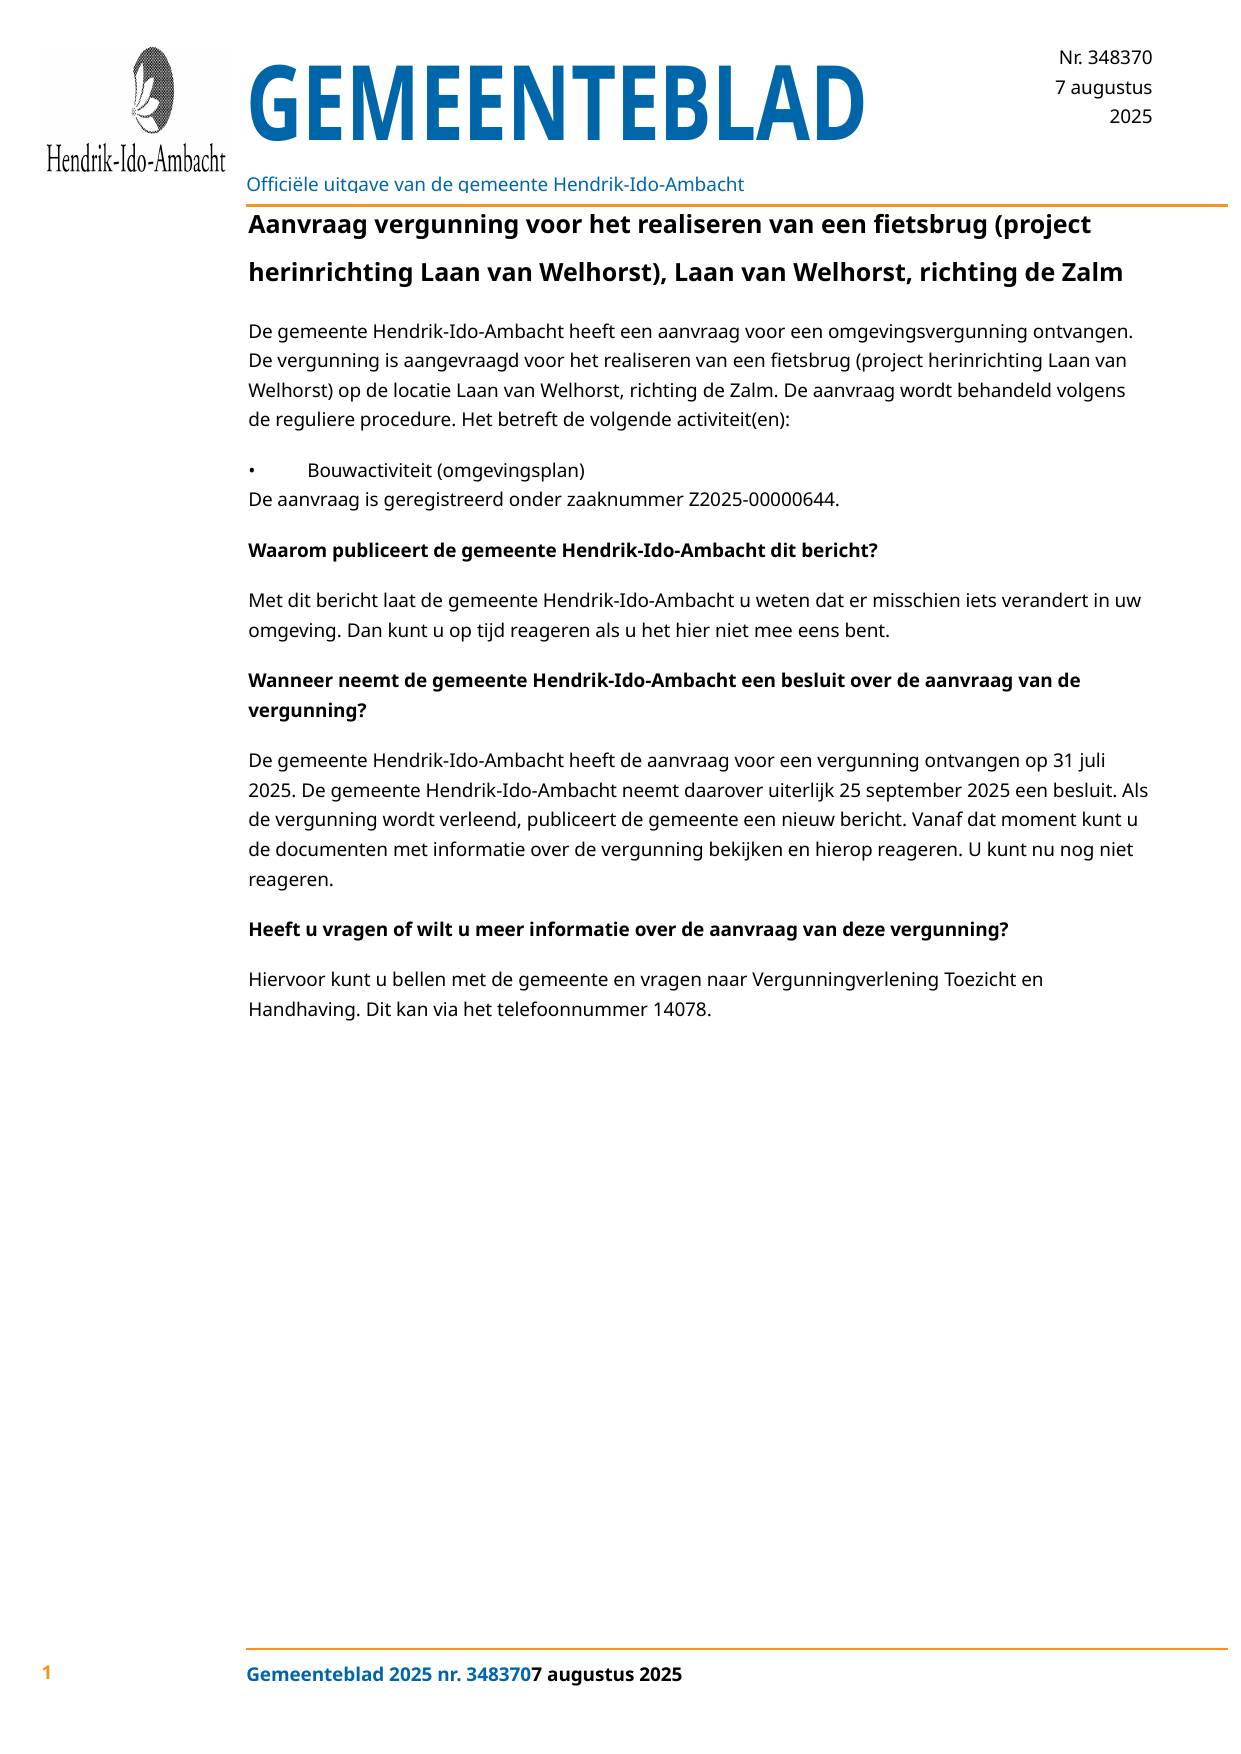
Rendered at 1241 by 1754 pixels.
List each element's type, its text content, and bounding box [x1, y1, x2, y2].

picture [41, 47, 231, 172]
text De gemeente Hendrik-Ido-Ambacht heeft een aanvraag voor een omgevingsvergunning ontvangen. De vergunning is aangevraagd voor het realiseren van een fietsbrug (project herinrichting Laan van Welhorst) op de locatie Laan van Welhorst, richting de Zalm. De aanvraag wordt behandeld volgens de reguliere procedure. Het betreft de volgende activiteit(en): [248, 318, 1152, 432]
text Hiervoor kunt u bellen met de gemeente en vragen naar Vergunningverlening Toezicht en Handhaving. Dit kan via het telefoonnummer 14078. [248, 967, 1152, 1022]
text Wanneer neemt de gemeente Hendrik-Ido-Ambacht een besluit over de aanvraag van de vergunning? [248, 667, 1152, 723]
text De gemeente Hendrik-Ido-Ambacht heeft de aanvraag voor een vergunning ontvangen op 31 juli 2025. De gemeente Hendrik-Ido-Ambacht neemt daarover uiterlijk 25 september 2025 een besluit. Als de vergunning wordt verleend, publiceert de gemeente een nieuw bericht. Vanaf dat moment kunt u de documenten met informatie over de vergunning bekijken en hierop reageren. U kunt nu nog niet reageren. [248, 747, 1152, 892]
text Met dit bericht laat de gemeente Hendrik-Ido-Ambacht u weten dat er misschien iets verandert in uw omgeving. Dan kunt u op tijd reageren als u het hier niet mee eens bent. [248, 587, 1152, 643]
text Heeft u vragen of wilt u meer informatie over de aanvraag van deze vergunning? [248, 916, 1152, 942]
list Bouwactiviteit (omgevingsplan) [248, 457, 1152, 483]
text Aanvraag vergunning voor het realiseren van een fietsbrug (project herinrichting Laan van Welhorst), Laan van Welhorst, richting de Zalm [248, 207, 1152, 288]
text Waarom publiceert de gemeente Hendrik-Ido-Ambacht dit bericht? [248, 537, 1152, 563]
text De aanvraag is geregistreerd onder zaaknummer Z2025-00000644. [248, 487, 1152, 512]
